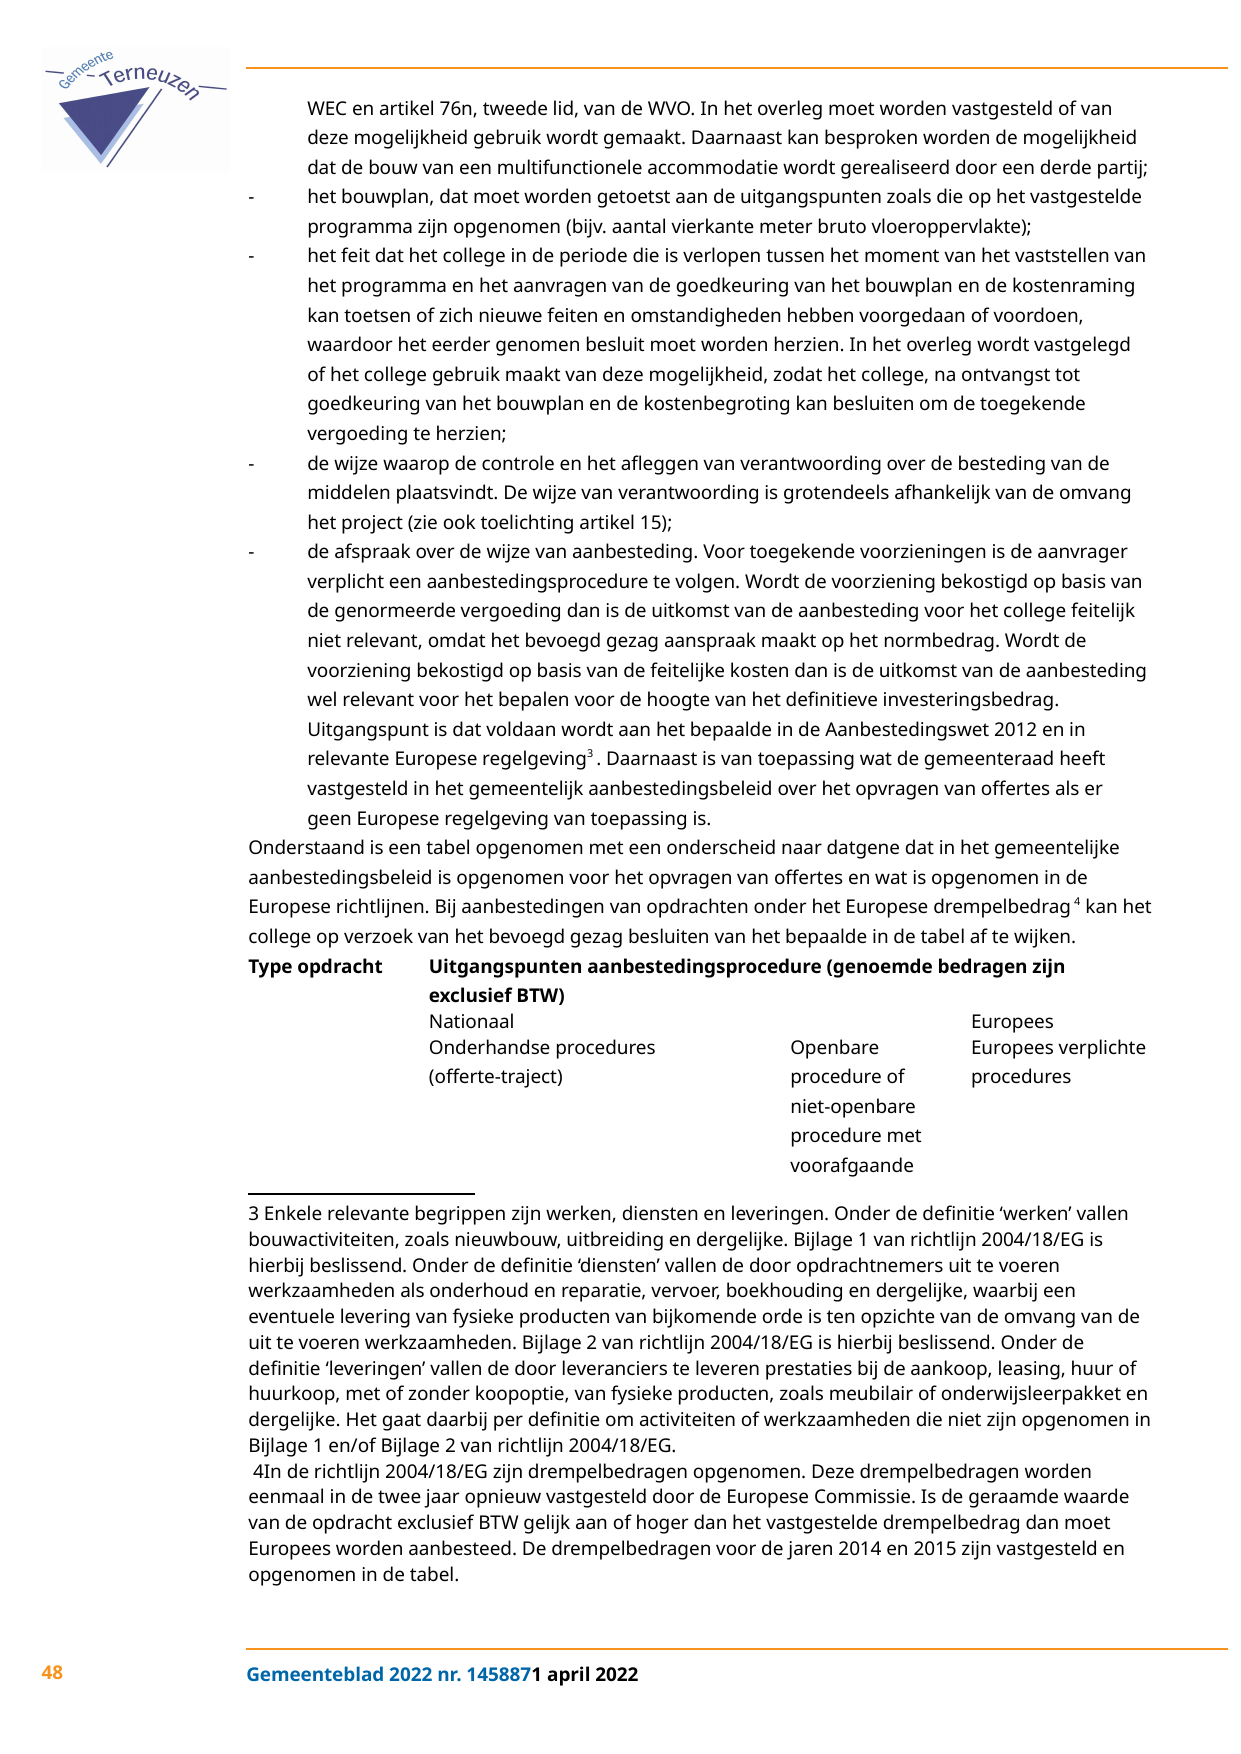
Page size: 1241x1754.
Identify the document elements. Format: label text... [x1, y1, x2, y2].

list WEC en artikel 76n, tweede lid, van de WVO. In het overleg moet worden vastgesteld of van deze mogelijkheid gebruik wordt gemaakt. Daarnaast kan besproken worden de mogelijkheid dat de bouw van een multifunctionele accommodatie wordt gerealiseerd door een derde partij; [248, 95, 1152, 180]
table_cell Onderhandse procedures (offerte-traject) [429, 1034, 790, 1178]
list het feit dat het college in de periode die is verlopen tussen het moment van het vaststellen van het programma en het aanvragen van de goedkeuring van het bouwplan en de kostenraming kan toetsen of zich nieuwe feiten en omstandigheden hebben voorgedaan of voordoen, waardoor het eerder genomen besluit moet worden herzien. In het overleg wordt vastgelegd of het college gebruik maakt van deze mogelijkheid, zodat het college, na ontvangst tot goedkeuring van het bouwplan en de kostenbegroting kan besluiten om de toegekende vergoeding te herzien; [248, 243, 1152, 446]
table_header Type opdracht [248, 953, 429, 1008]
text Onderstaand is een tabel opgenomen met een onderscheid naar datgene dat in het gemeentelijke aanbestedingsbeleid is opgenomen voor het opvragen van offertes en wat is opgenomen in de Europese richtlijnen. Bij aanbestedingen van opdrachten onder het Europese drempelbedrag kan het college op verzoek van het bevoegd gezag besluiten van het bepaalde in de tabel af te wijken. [248, 834, 1152, 949]
table_cell Openbare procedure of niet-openbare procedure met voorafgaande [790, 1034, 971, 1178]
text In de richtlijn 2004/18/EG zijn drempelbedragen opgenomen. Deze drempelbedragen worden eenmaal in de twee jaar opnieuw vastgesteld door de Europese Commissie. Is de geraamde waarde van de opdracht exclusief BTW gelijk aan of hoger dan het vastgestelde drempelbedrag dan moet Europees worden aanbesteed. De drempelbedragen voor de jaren 2014 en 2015 zijn vastgesteld en opgenomen in de tabel. [248, 1458, 1152, 1586]
picture [41, 47, 231, 172]
list Enkele relevante begrippen zijn werken, diensten en leveringen. Onder de definitie ‘werken’ vallen bouwactiviteiten, zoals nieuwbouw, uitbreiding en dergelijke. Bijlage 1 van richtlijn 2004/18/EG is hierbij beslissend. Onder de definitie ‘diensten’ vallen de door opdrachtnemers uit te voeren werkzaamheden als onderhoud en reparatie, vervoer, boekhouding en dergelijke, waarbij een eventuele levering van fysieke producten van bijkomende orde is ten opzichte van de omvang van de uit te voeren werkzaamheden. Bijlage 2 van richtlijn 2004/18/EG is hierbij beslissend. Onder de definitie ‘leveringen’ vallen de door leveranciers te leveren prestaties bij de aankoop, leasing, huur of huurkoop, met of zonder koopoptie, van fysieke producten, zoals meubilair of onderwijsleerpakket en dergelijke. Het gaat daarbij per definitie om activiteiten of werkzaamheden die niet zijn opgenomen in Bijlage 1 en/of Bijlage 2 van richtlijn 2004/18/EG. [248, 1201, 1152, 1458]
table_cell [248, 1008, 429, 1034]
list de wijze waarop de controle en het afleggen van verantwoording over de besteding van de middelen plaatsvindt. De wijze van verantwoording is grotendeels afhankelijk van de omvang het project (zie ook toelichting artikel 15); [248, 450, 1152, 535]
list de afspraak over de wijze van aanbesteding. Voor toegekende voorzieningen is de aanvrager verplicht een aanbestedingsprocedure te volgen. Wordt de voorziening bekostigd op basis van de genormeerde vergoeding dan is de uitkomst van de aanbesteding voor het college feitelijk niet relevant, omdat het bevoegd gezag aanspraak maakt op het normbedrag. Wordt de voorziening bekostigd op basis van de feitelijke kosten dan is de uitkomst van de aanbesteding wel relevant voor het bepalen voor de hoogte van het definitieve investeringsbedrag. Uitgangspunt is dat voldaan wordt aan het bepaalde in de Aanbestedingswet 2012 en in relevante Europese regelgeving. Daarnaast is van toepassing wat de gemeenteraad heeft vastgesteld in het gemeentelijk aanbestedingsbeleid over het opvragen van offertes als er geen Europese regelgeving van toepassing is. [248, 538, 1152, 831]
table_cell Europees [971, 1008, 1152, 1034]
table_cell Europees verplichte procedures [971, 1034, 1152, 1178]
table_header Uitgangspunten aanbestedingsprocedure (genoemde bedragen zijn exclusief BTW) [429, 953, 1152, 1008]
table_cell Nationaal [429, 1008, 971, 1034]
list het bouwplan, dat moet worden getoetst aan de uitgangspunten zoals die op het vastgestelde programma zijn opgenomen (bijv. aantal vierkante meter bruto vloeroppervlakte); [248, 183, 1152, 239]
table_cell [248, 1034, 429, 1178]
